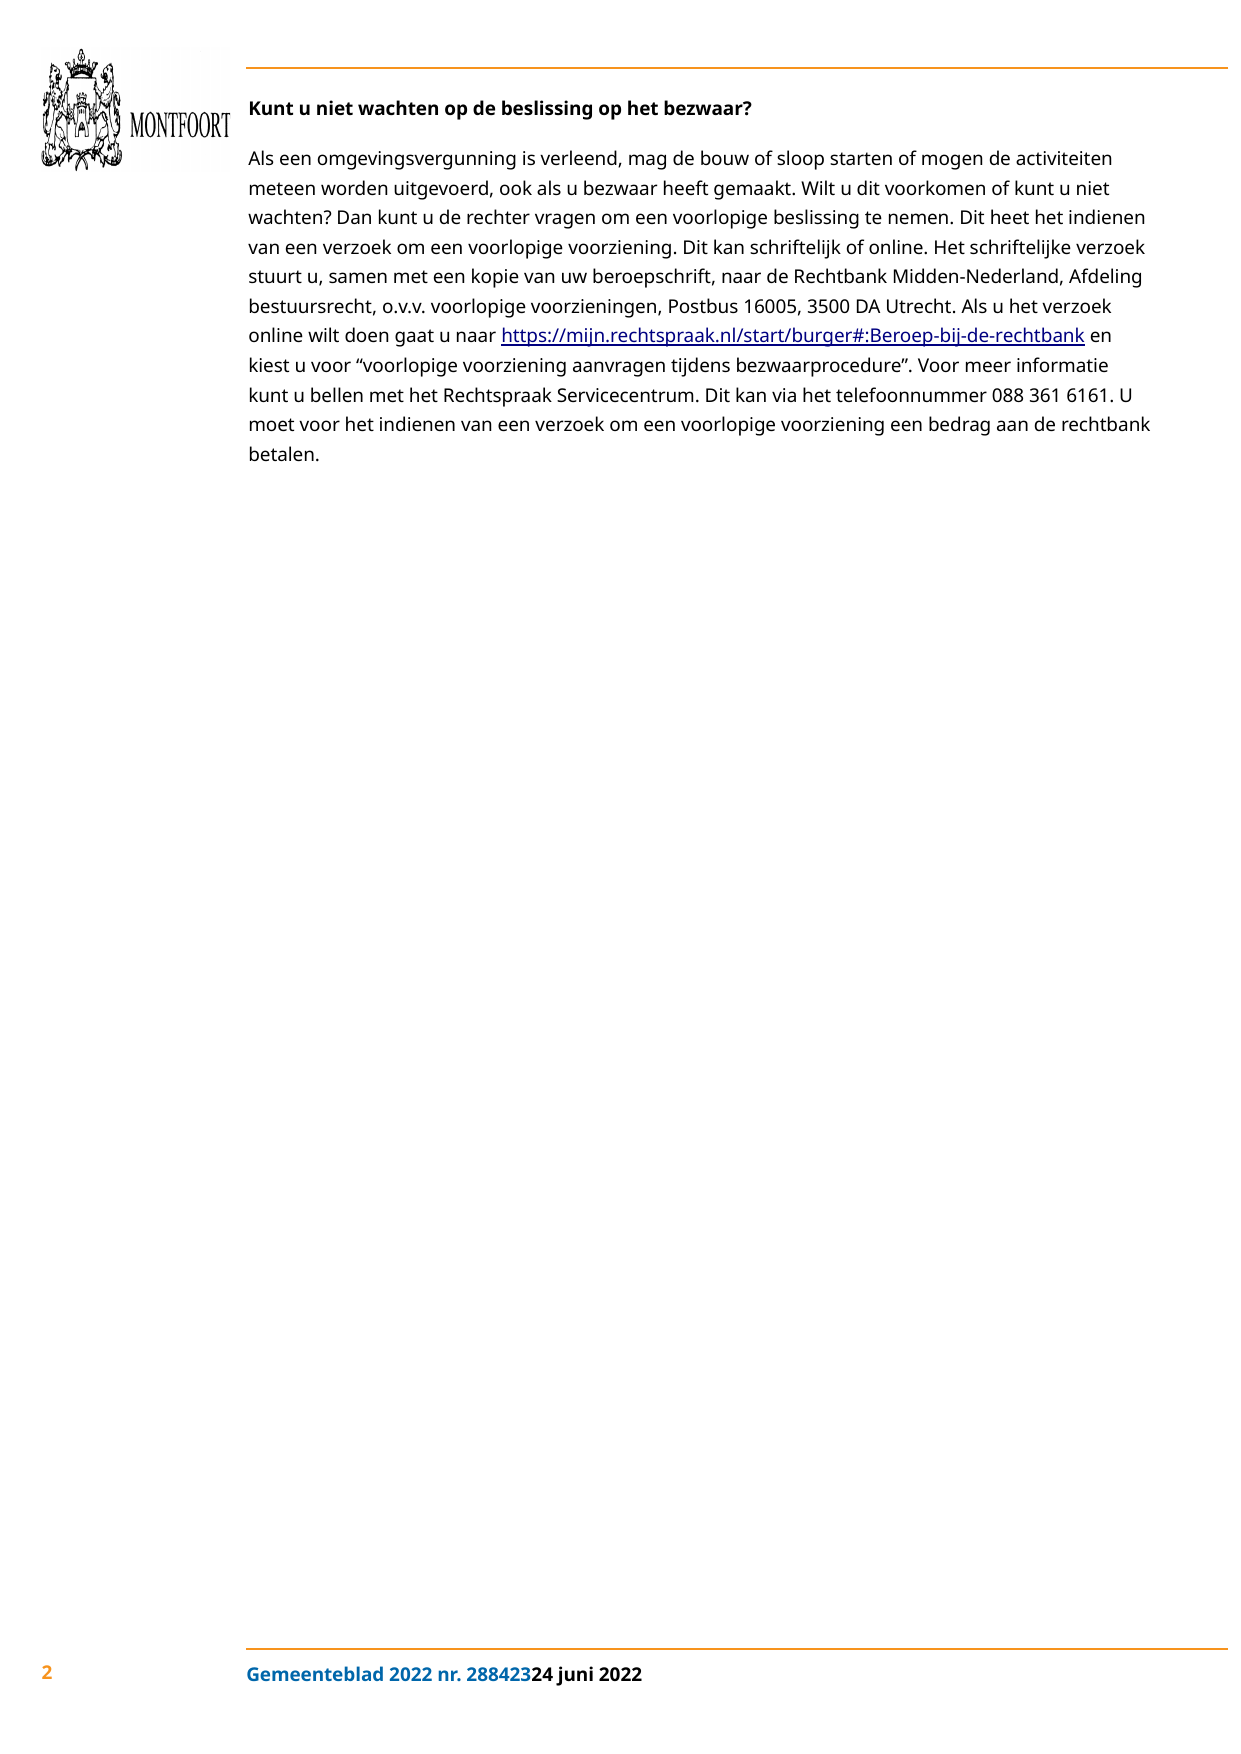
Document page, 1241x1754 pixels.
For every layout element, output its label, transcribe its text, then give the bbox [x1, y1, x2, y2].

text Kunt u niet wachten op de beslissing op het bezwaar? [248, 95, 1152, 121]
picture [41, 47, 231, 172]
text Als een omgevingsvergunning is verleend, mag de bouw of sloop starten of mogen de activiteiten meteen worden uitgevoerd, ook als u bezwaar heeft gemaakt. Wilt u dit voorkomen of kunt u niet wachten? Dan kunt u de rechter vragen om een voorlopige beslissing te nemen. Dit heet het indienen van een verzoek om een voorlopige voorziening. Dit kan schriftelijk of online. Het schriftelijke verzoek stuurt u, samen met een kopie van uw beroepschrift, naar de Rechtbank Midden-Nederland, Afdeling bestuursrecht, o.v.v. voorlopige voorzieningen, Postbus 16005, 3500 DA Utrecht. Als u het verzoek online wilt doen gaat u naar https://mijn.rechtspraak.nl/start/burger#:Beroep-bij-de-rechtbank en kiest u voor “voorlopige voorziening aanvragen tijdens bezwaarprocedure”. Voor meer informatie kunt u bellen met het Rechtspraak Servicecentrum. Dit kan via het telefoonnummer 088 361 6161. U moet voor het indienen van een verzoek om een voorlopige voorziening een bedrag aan de rechtbank betalen. [248, 145, 1152, 467]
